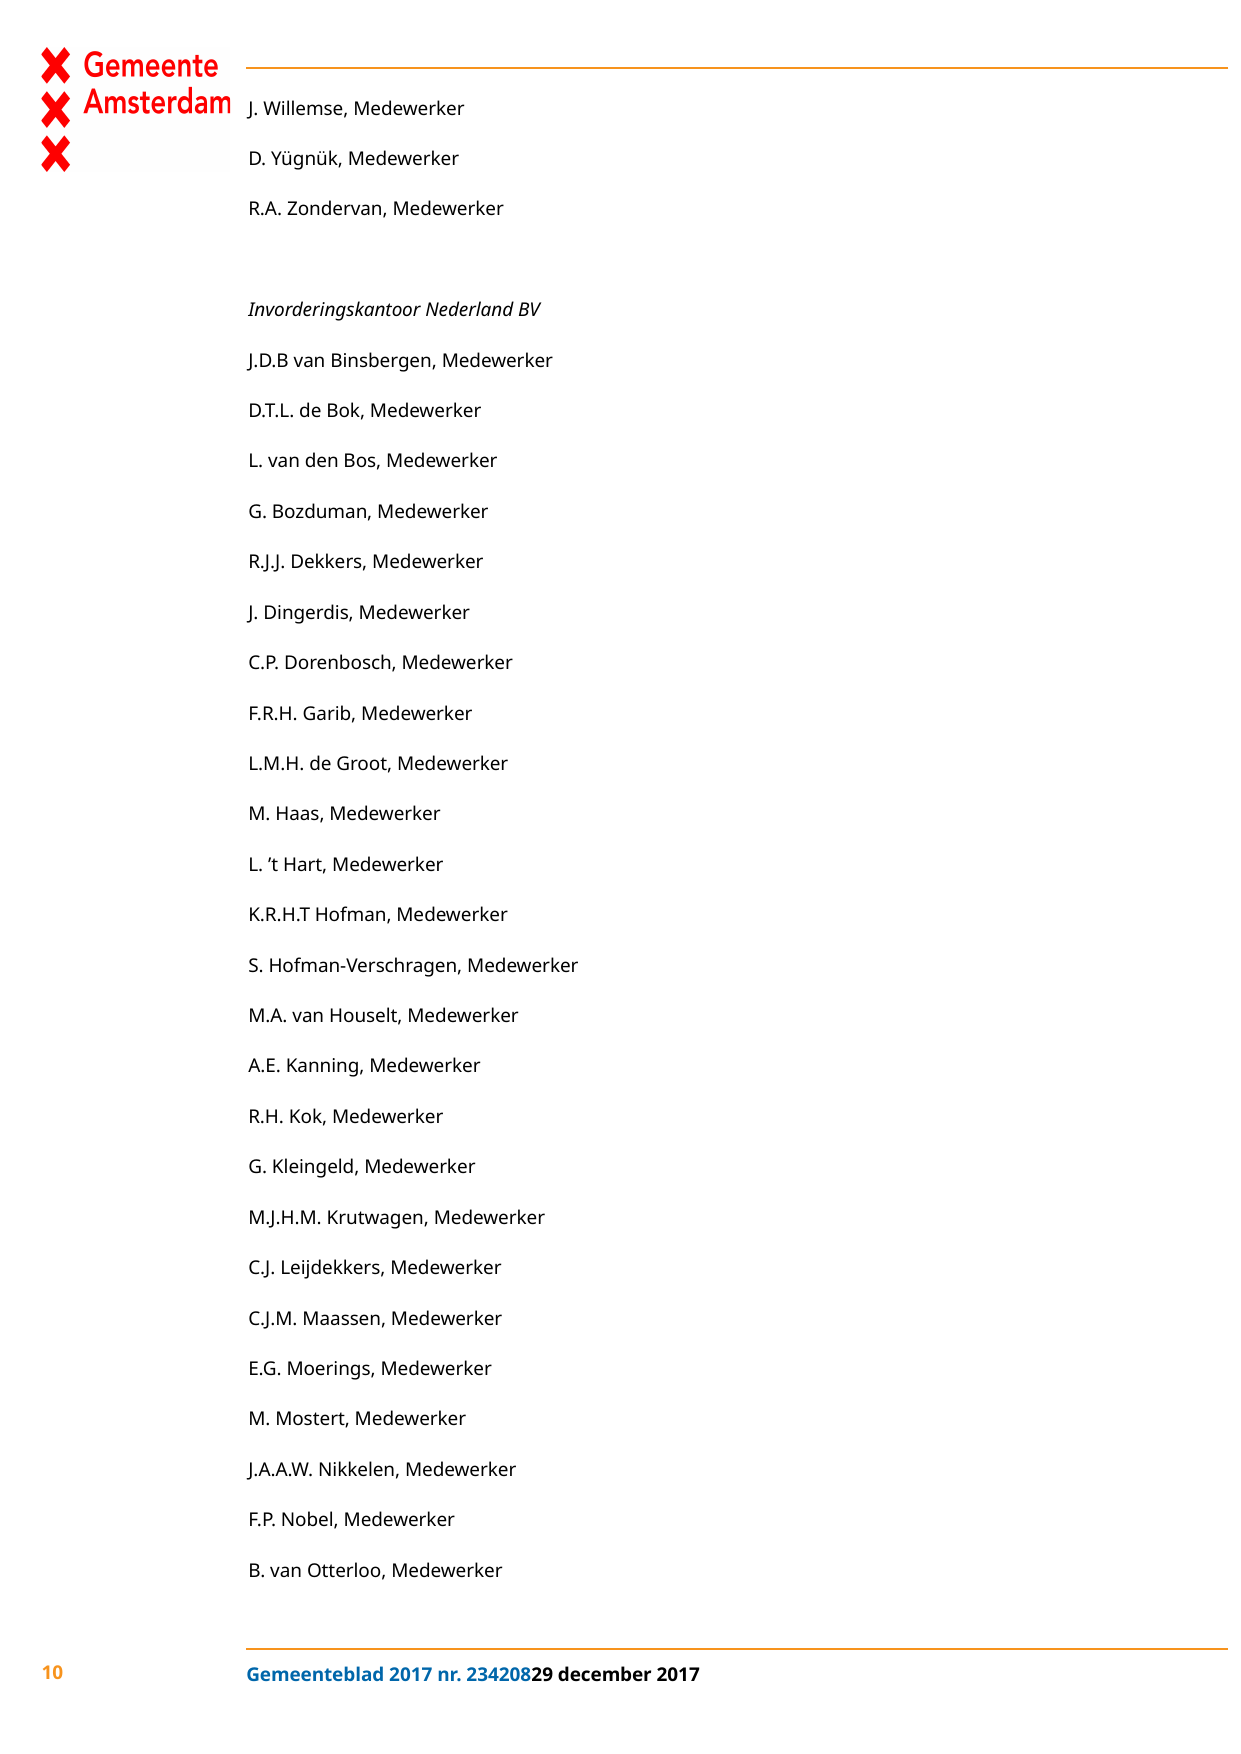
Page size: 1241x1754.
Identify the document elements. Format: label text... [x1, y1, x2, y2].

text C.J.M. Maassen, Medewerker [248, 1305, 1152, 1331]
text R.J.J. Dekkers, Medewerker [248, 548, 1152, 574]
text M.A. van Houselt, Medewerker [248, 1002, 1152, 1028]
text B. van Otterloo, Medewerker [248, 1557, 1152, 1583]
text J.D.B van Binsbergen, Medewerker [248, 347, 1152, 373]
text C.J. Leijdekkers, Medewerker [248, 1254, 1152, 1280]
text D.T.L. de Bok, Medewerker [248, 397, 1152, 423]
text M. Mostert, Medewerker [248, 1406, 1152, 1431]
text J. Willemse, Medewerker [248, 95, 1152, 121]
text D. Yügnük, Medewerker [248, 145, 1152, 171]
text S. Hofman-Verschragen, Medewerker [248, 952, 1152, 978]
text M.J.H.M. Krutwagen, Medewerker [248, 1204, 1152, 1230]
text L.M.H. de Groot, Medewerker [248, 750, 1152, 776]
text L. ’t Hart, Medewerker [248, 851, 1152, 877]
text E.G. Moerings, Medewerker [248, 1355, 1152, 1381]
text F.R.H. Garib, Medewerker [248, 700, 1152, 726]
text R.H. Kok, Medewerker [248, 1103, 1152, 1129]
text L. van den Bos, Medewerker [248, 448, 1152, 473]
text K.R.H.T Hofman, Medewerker [248, 901, 1152, 927]
text C.P. Dorenbosch, Medewerker [248, 649, 1152, 675]
text Invorderingskantoor Nederland BV [248, 296, 1152, 322]
text A.E. Kanning, Medewerker [248, 1053, 1152, 1078]
text M. Haas, Medewerker [248, 801, 1152, 826]
text J.A.A.W. Nikkelen, Medewerker [248, 1456, 1152, 1482]
picture [41, 47, 231, 172]
text G. Bozduman, Medewerker [248, 498, 1152, 524]
text F.P. Nobel, Medewerker [248, 1506, 1152, 1532]
text R.A. Zondervan, Medewerker [248, 196, 1152, 221]
text J. Dingerdis, Medewerker [248, 599, 1152, 625]
text G. Kleingeld, Medewerker [248, 1153, 1152, 1179]
